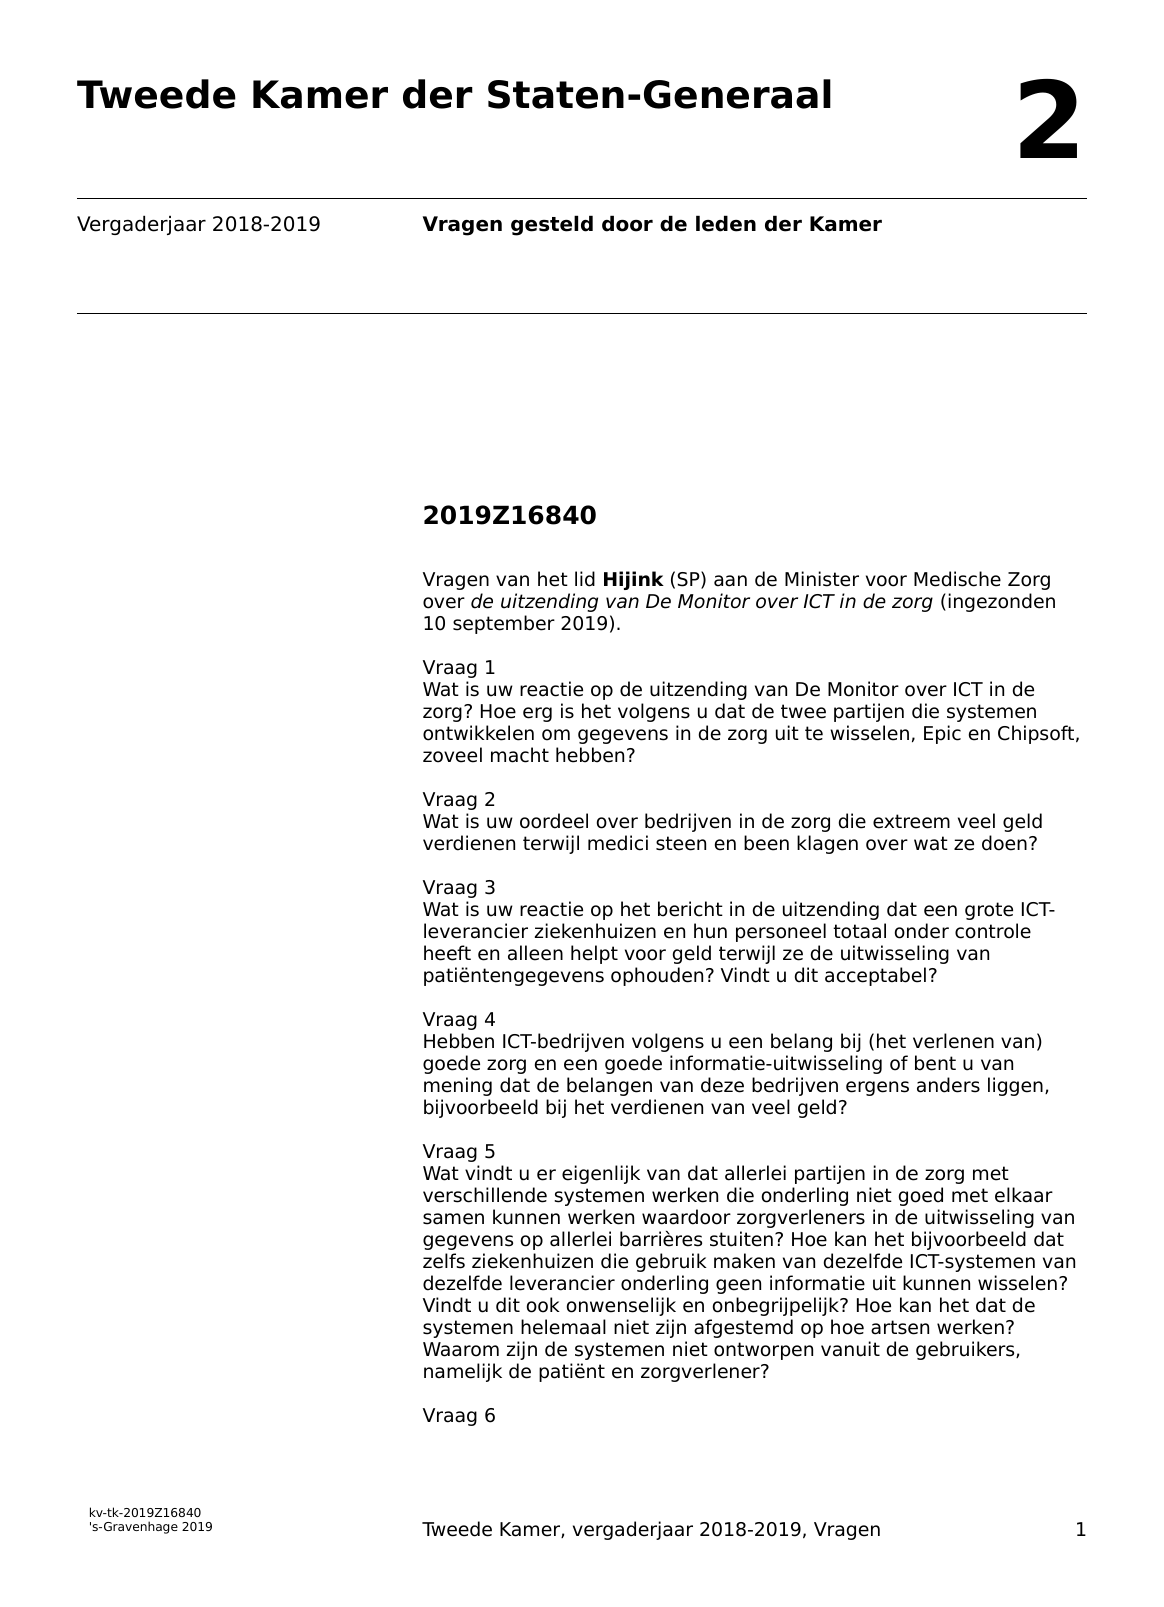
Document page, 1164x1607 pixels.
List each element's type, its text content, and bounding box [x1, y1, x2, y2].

text Vraag 3 [422, 877, 1087, 899]
table_cell Vragen gesteld door de leden der Kamer [422, 199, 1087, 313]
text Hebben ICT-bedrijven volgens u een belang bij (het verlenen van) goede zorg en een goede informatie-uitwisseling of bent u van mening dat de belangen van deze bedrijven ergens anders liggen, bijvoorbeeld bij het verdienen van veel geld? [422, 1031, 1087, 1119]
text Wat is uw reactie op het bericht in de uitzending dat een grote ICT-leverancier ziekenhuizen en hun personeel totaal onder controle heeft en alleen helpt voor geld terwijl ze de uitwisseling van patiëntengegevens ophouden? Vindt u dit acceptabel? [422, 899, 1087, 987]
text Wat vindt u er eigenlijk van dat allerlei partijen in de zorg met verschillende systemen werken die onderling niet goed met elkaar samen kunnen werken waardoor zorgverleners in de uitwisseling van gegevens op allerlei barrières stuiten? Hoe kan het bijvoorbeeld dat zelfs ziekenhuizen die gebruik maken van dezelfde ICT-systemen van dezelfde leverancier onderling geen informatie uit kunnen wisselen? Vindt u dit ook onwenselijk en onbegrijpelijk? Hoe kan het dat de systemen helemaal niet zijn afgestemd op hoe artsen werken? Waarom zijn de systemen niet ontworpen vanuit de gebruikers, namelijk de patiënt en zorgverlener? [422, 1163, 1087, 1383]
text Vraag 1 [422, 657, 1087, 679]
text Vraag 5 [422, 1141, 1087, 1163]
text Wat is uw reactie op de uitzending van De Monitor over ICT in de zorg? Hoe erg is het volgens u dat de twee partijen die systemen ontwikkelen om gegevens in de zorg uit te wisselen, Epic en Chipsoft, zoveel macht hebben? [422, 679, 1087, 767]
text 's-Gravenhage 2019 [88, 1520, 323, 1534]
text Vragen van het lid Hijink (SP) aan de Minister voor Medische Zorg over de uitzending van De Monitor over ICT in de zorg (ingezonden 10 september 2019). [422, 569, 1087, 635]
table_header 2 [886, 59, 1087, 198]
table_cell Vergaderjaar 2018-2019 [77, 199, 422, 313]
text Vraag 2 [422, 789, 1087, 811]
text Vraag 4 [422, 1009, 1087, 1031]
table_header Tweede Kamer der Staten-Generaal [77, 59, 886, 198]
text Vraag 6 [422, 1405, 1087, 1427]
text Wat is uw oordeel over bedrijven in de zorg die extreem veel geld verdienen terwijl medici steen en been klagen over wat ze doen? [422, 811, 1087, 855]
text kv-tk-2019Z16840 [88, 1506, 323, 1520]
text 2019Z16840 [422, 501, 1087, 531]
